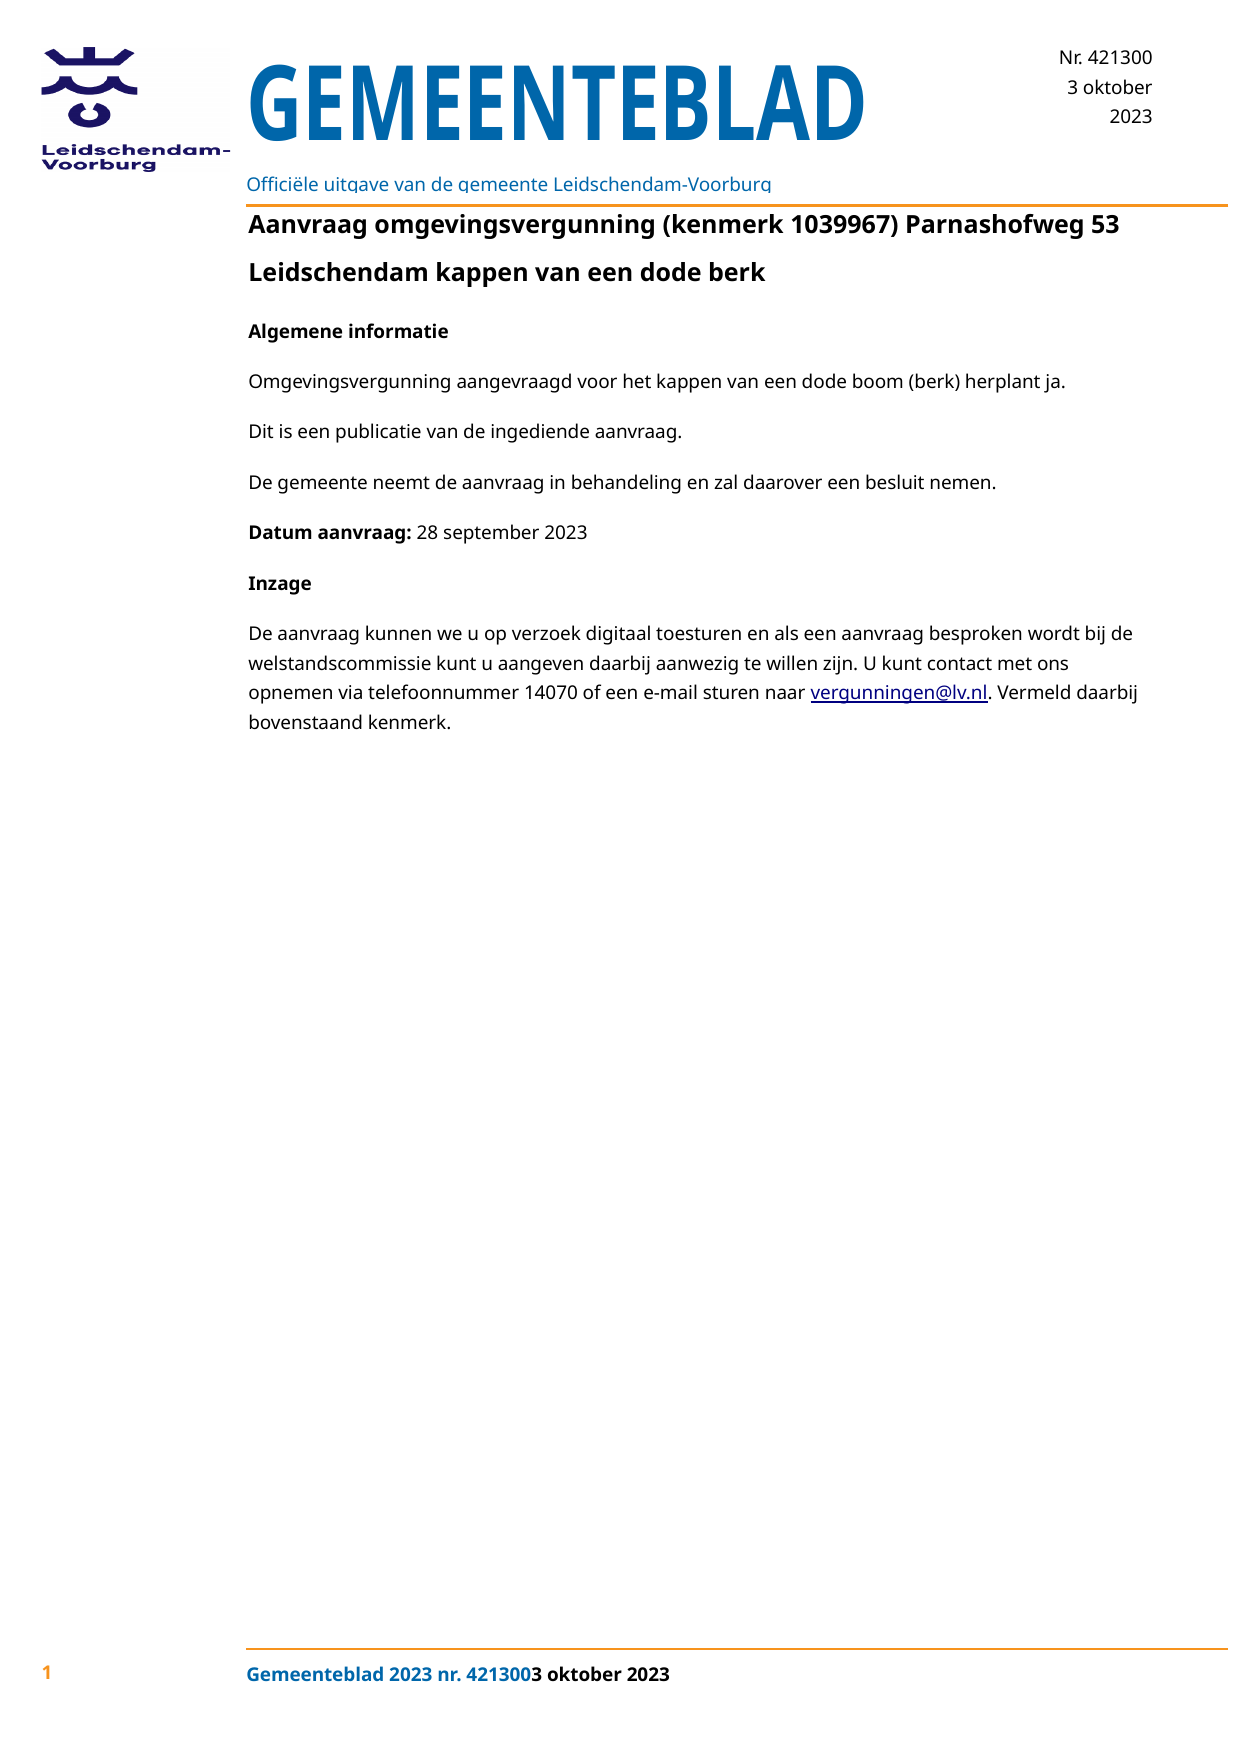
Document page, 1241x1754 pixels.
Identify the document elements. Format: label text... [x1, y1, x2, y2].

text Omgevingsvergunning aangevraagd voor het kappen van een dode boom (berk) herplant ja. [248, 368, 1152, 394]
text Dit is een publicatie van de ingediende aanvraag. [248, 419, 1152, 444]
text Aanvraag omgevingsvergunning (kenmerk 1039967) Parnashofweg 53 Leidschendam kappen van een dode berk [248, 207, 1152, 288]
picture [41, 47, 231, 172]
text Datum aanvraag: 28 september 2023 [248, 519, 1152, 545]
text De aanvraag kunnen we u op verzoek digitaal toesturen en als een aanvraag besproken wordt bij de welstandscommissie kunt u aangeven daarbij aanwezig te willen zijn. U kunt contact met ons opnemen via telefoonnummer 14070 of een e-mail sturen naar vergunningen@lv.nl. Vermeld daarbij bovenstaand kenmerk. [248, 620, 1152, 735]
text De gemeente neemt de aanvraag in behandeling en zal daarover een besluit nemen. [248, 469, 1152, 495]
text Algemene informatie [248, 318, 1152, 344]
text Inzage [248, 570, 1152, 596]
